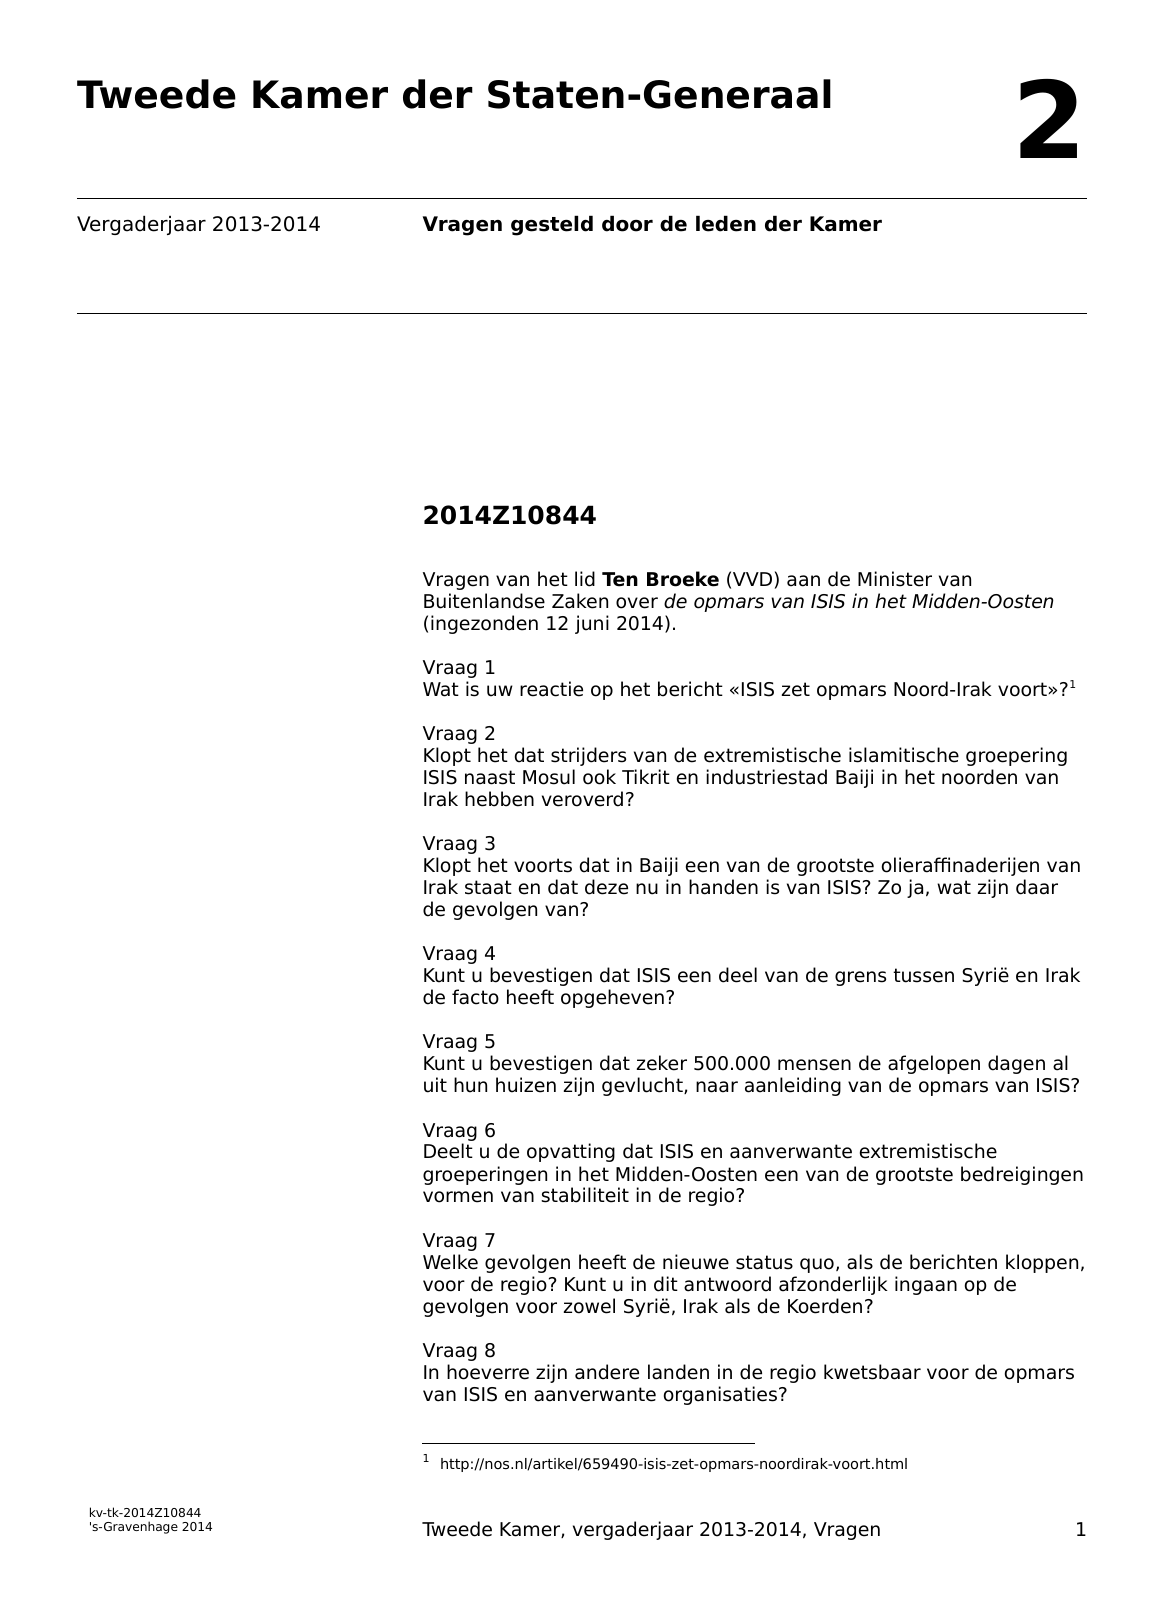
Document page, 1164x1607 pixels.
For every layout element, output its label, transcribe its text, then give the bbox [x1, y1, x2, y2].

table_cell Vergaderjaar 2013-2014 [77, 199, 422, 313]
text Vragen van het lid Ten Broeke (VVD) aan de Minister van Buitenlandse Zaken over de opmars van ISIS in het Midden-Oosten (ingezonden 12 juni 2014). [422, 569, 1087, 635]
text Kunt u bevestigen dat ISIS een deel van de grens tussen Syrië en Irak de facto heeft opgeheven? [422, 965, 1087, 1009]
text Klopt het voorts dat in Baiji een van de grootste olieraffinaderijen van Irak staat en dat deze nu in handen is van ISIS? Zo ja, wat zijn daar de gevolgen van? [422, 855, 1087, 921]
text kv-tk-2014Z10844 [88, 1506, 323, 1520]
text Vraag 2 [422, 723, 1087, 745]
text Deelt u de opvatting dat ISIS en aanverwante extremistische groeperingen in het Midden-Oosten een van de grootste bedreigingen vormen van stabiliteit in de regio? [422, 1141, 1087, 1207]
table_header Tweede Kamer der Staten-Generaal [77, 59, 886, 198]
text Vraag 8 [422, 1340, 1087, 1362]
text Vraag 3 [422, 833, 1087, 855]
text http://nos.nl/artikel/659490-isis-zet-opmars-noordirak-voort.html [422, 1452, 1087, 1474]
text 's-Gravenhage 2014 [88, 1520, 323, 1534]
text Vraag 7 [422, 1229, 1087, 1252]
table_header 2 [886, 59, 1087, 198]
table_cell Vragen gesteld door de leden der Kamer [422, 199, 1087, 313]
text Vraag 5 [422, 1031, 1087, 1053]
text Vraag 1 [422, 657, 1087, 679]
text Wat is uw reactie op het bericht «ISIS zet opmars Noord-Irak voort»? [422, 679, 1087, 701]
text Kunt u bevestigen dat zeker 500.000 mensen de afgelopen dagen al uit hun huizen zijn gevlucht, naar aanleiding van de opmars van ISIS? [422, 1053, 1087, 1097]
text Vraag 6 [422, 1119, 1087, 1141]
text 2014Z10844 [422, 501, 1087, 531]
text Vraag 4 [422, 943, 1087, 965]
text Welke gevolgen heeft de nieuwe status quo, als de berichten kloppen, voor de regio? Kunt u in dit antwoord afzonderlijk ingaan op de gevolgen voor zowel Syrië, Irak als de Koerden? [422, 1252, 1087, 1317]
text Klopt het dat strijders van de extremistische islamitische groepering ISIS naast Mosul ook Tikrit en industriestad Baiji in het noorden van Irak hebben veroverd? [422, 745, 1087, 811]
text In hoeverre zijn andere landen in de regio kwetsbaar voor de opmars van ISIS en aanverwante organisaties? [422, 1362, 1087, 1406]
